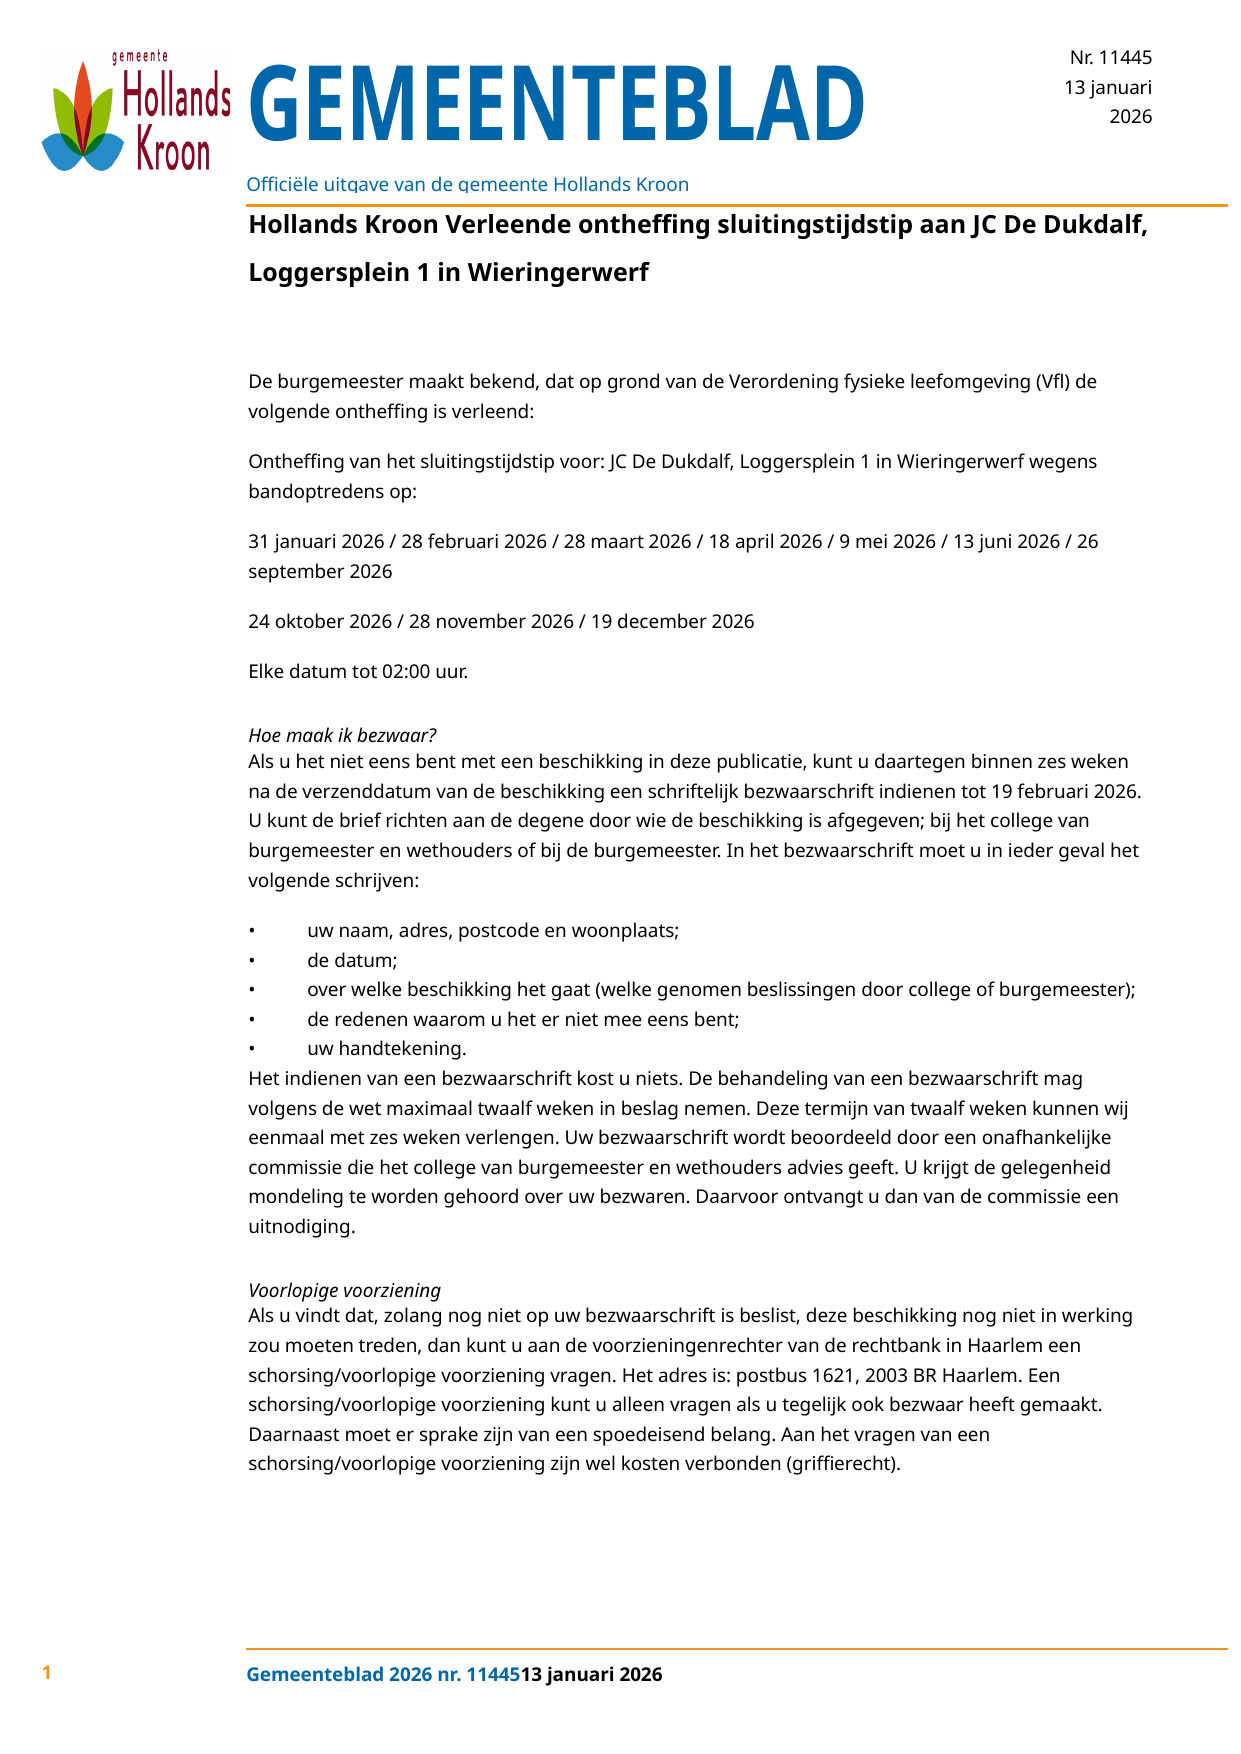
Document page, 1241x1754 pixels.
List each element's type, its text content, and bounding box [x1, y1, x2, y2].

list de datum; [248, 947, 1152, 972]
text Ontheffing van het sluitingstijdstip voor: JC De Dukdalf, Loggersplein 1 in Wieringerwerf wegens bandoptredens op: [248, 448, 1152, 504]
text 31 januari 2026 / 28 februari 2026 / 28 maart 2026 / 18 april 2026 / 9 mei 2026 / 13 juni 2026 / 26 september 2026 [248, 528, 1152, 584]
text Hollands Kroon Verleende ontheffing sluitingstijdstip aan JC De Dukdalf, Loggersplein 1 in Wieringerwerf [248, 207, 1152, 288]
list uw naam, adres, postcode en woonplaats; [248, 917, 1152, 943]
list over welke beschikking het gaat (welke genomen beslissingen door college of burgemeester); [248, 976, 1152, 1002]
text Als u vindt dat, zolang nog niet op uw bezwaarschrift is beslist, deze beschikking nog niet in werking zou moeten treden, dan kunt u aan de voorzieningenrechter van de rechtbank in Haarlem een schorsing/voorlopige voorziening vragen. Het adres is: postbus 1621, 2003 BR Haarlem. Een schorsing/voorlopige voorziening kunt u alleen vragen als u tegelijk ook bezwaar heeft gemaakt. Daarnaast moet er sprake zijn van een spoedeisend belang. Aan het vragen van een schorsing/voorlopige voorziening zijn wel kosten verbonden (griffierecht). [248, 1303, 1152, 1476]
text Het indienen van een bezwaarschrift kost u niets. De behandeling van een bezwaarschrift mag volgens de wet maximaal twaalf weken in beslag nemen. Deze termijn van twaalf weken kunnen wij eenmaal met zes weken verlengen. Uw bezwaarschrift wordt beoordeeld door een onafhankelijke commissie die het college van burgemeester en wethouders advies geeft. U krijgt de gelegenheid mondeling te worden gehoord over uw bezwaren. Daarvoor ontvangt u dan van de commissie een uitnodiging. [248, 1065, 1152, 1239]
list uw handtekening. [248, 1036, 1152, 1061]
text Hoe maak ik bezwaar? [248, 723, 1152, 748]
text 24 oktober 2026 / 28 november 2026 / 19 december 2026 [248, 608, 1152, 634]
text Elke datum tot 02:00 uur. [248, 659, 1152, 684]
list de redenen waarom u het er niet mee eens bent; [248, 1006, 1152, 1032]
picture [41, 47, 231, 172]
text De burgemeester maakt bekend, dat op grond van de Verordening fysieke leefomgeving (Vfl) de volgende ontheffing is verleend: [248, 368, 1152, 424]
text Voorlopige voorziening [248, 1277, 1152, 1303]
text Als u het niet eens bent met een beschikking in deze publicatie, kunt u daartegen binnen zes weken na de verzenddatum van de beschikking een schriftelijk bezwaarschrift indienen tot 19 februari 2026. U kunt de brief richten aan de degene door wie de beschikking is afgegeven; bij het college van burgemeester en wethouders of bij de burgemeester. In het bezwaarschrift moet u in ieder geval het volgende schrijven: [248, 748, 1152, 892]
